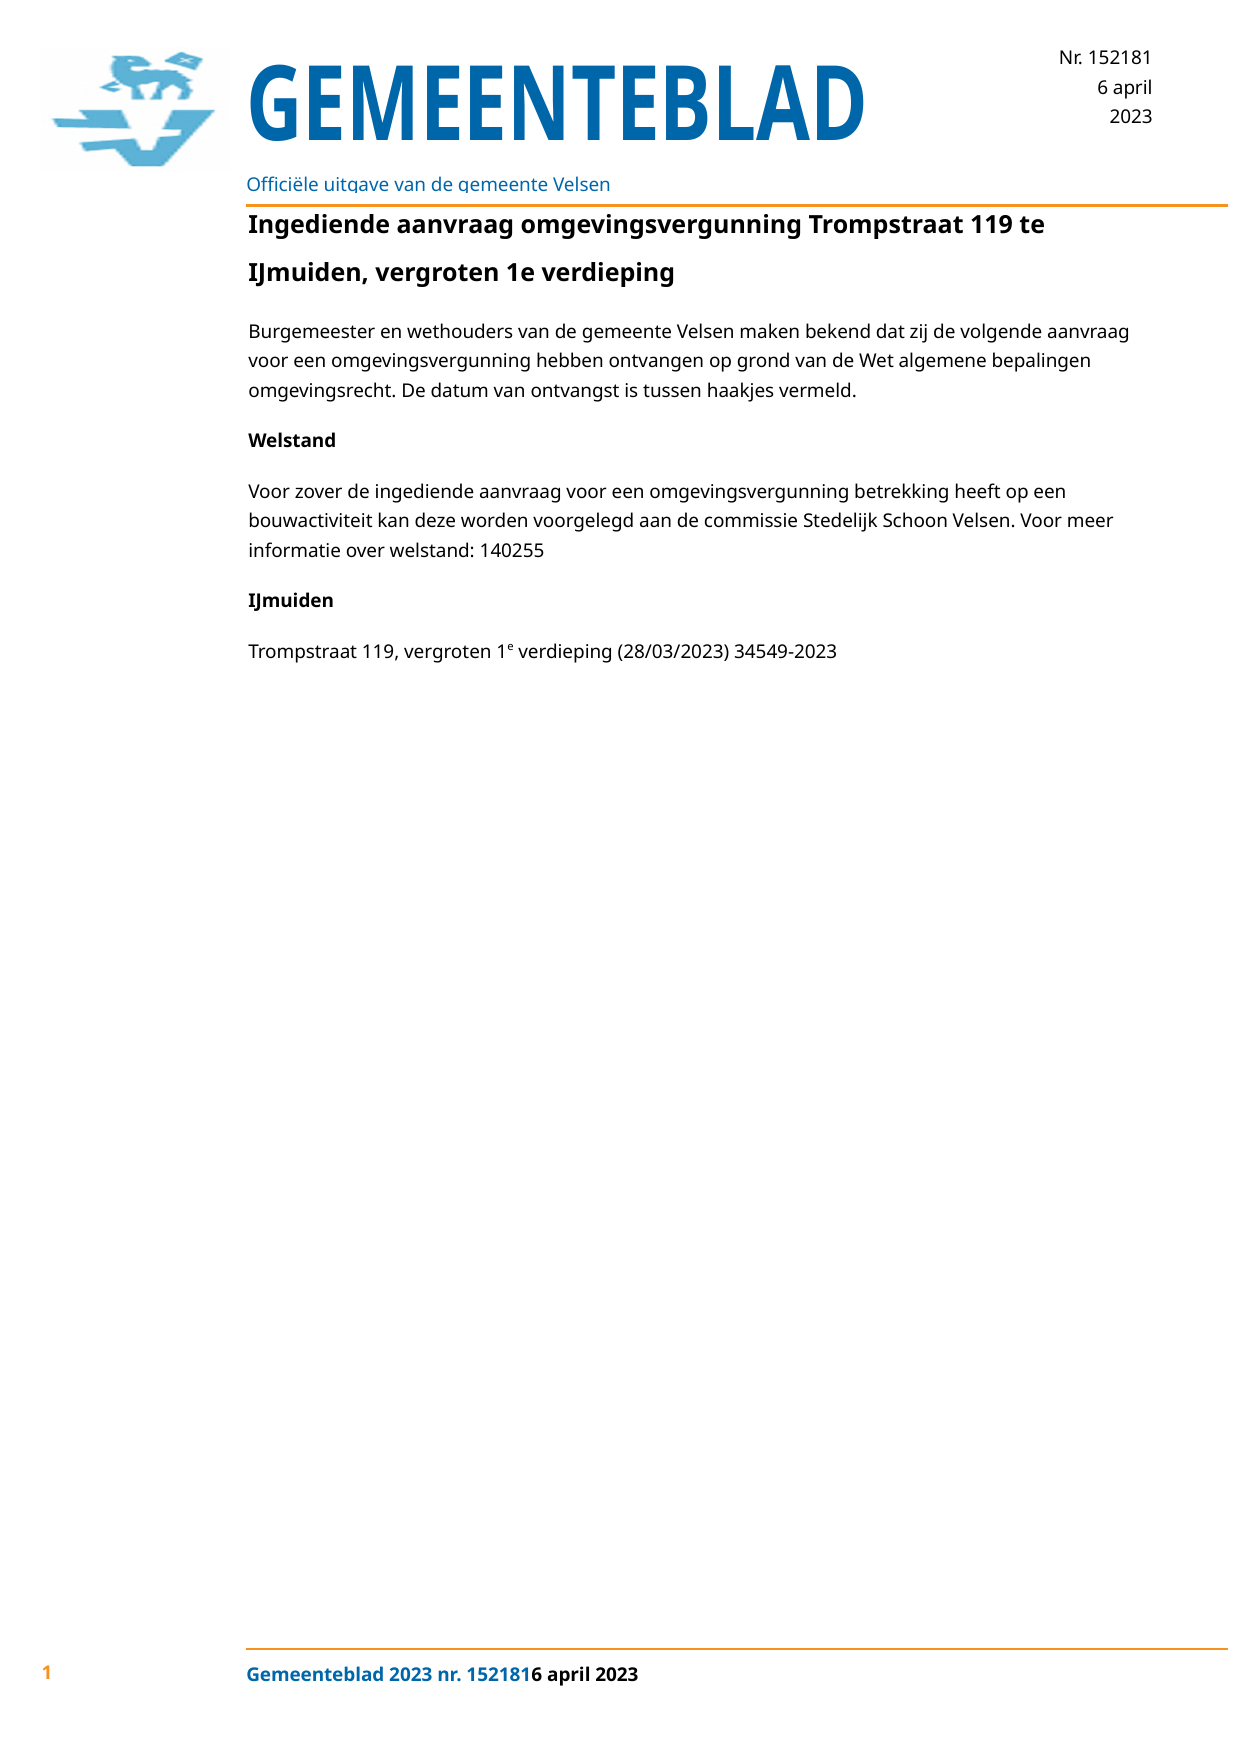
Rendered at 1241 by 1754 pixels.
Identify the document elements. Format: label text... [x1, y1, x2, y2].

text IJmuiden [248, 587, 1152, 613]
picture [41, 47, 231, 172]
text Welstand [248, 427, 1152, 453]
text Trompstraat 119, vergroten 1e verdieping (28/03/2023) 34549-2023 [248, 638, 1152, 664]
text Ingediende aanvraag omgevingsvergunning Trompstraat 119 te IJmuiden, vergroten 1e verdieping [248, 207, 1152, 288]
text Voor zover de ingediende aanvraag voor een omgevingsvergunning betrekking heeft op een bouwactiviteit kan deze worden voorgelegd aan de commissie Stedelijk Schoon Velsen. Voor meer informatie over welstand: 140255 [248, 478, 1152, 563]
text Burgemeester en wethouders van de gemeente Velsen maken bekend dat zij de volgende aanvraag voor een omgevingsvergunning hebben ontvangen op grond van de Wet algemene bepalingen omgevingsrecht. De datum van ontvangst is tussen haakjes vermeld. [248, 318, 1152, 403]
